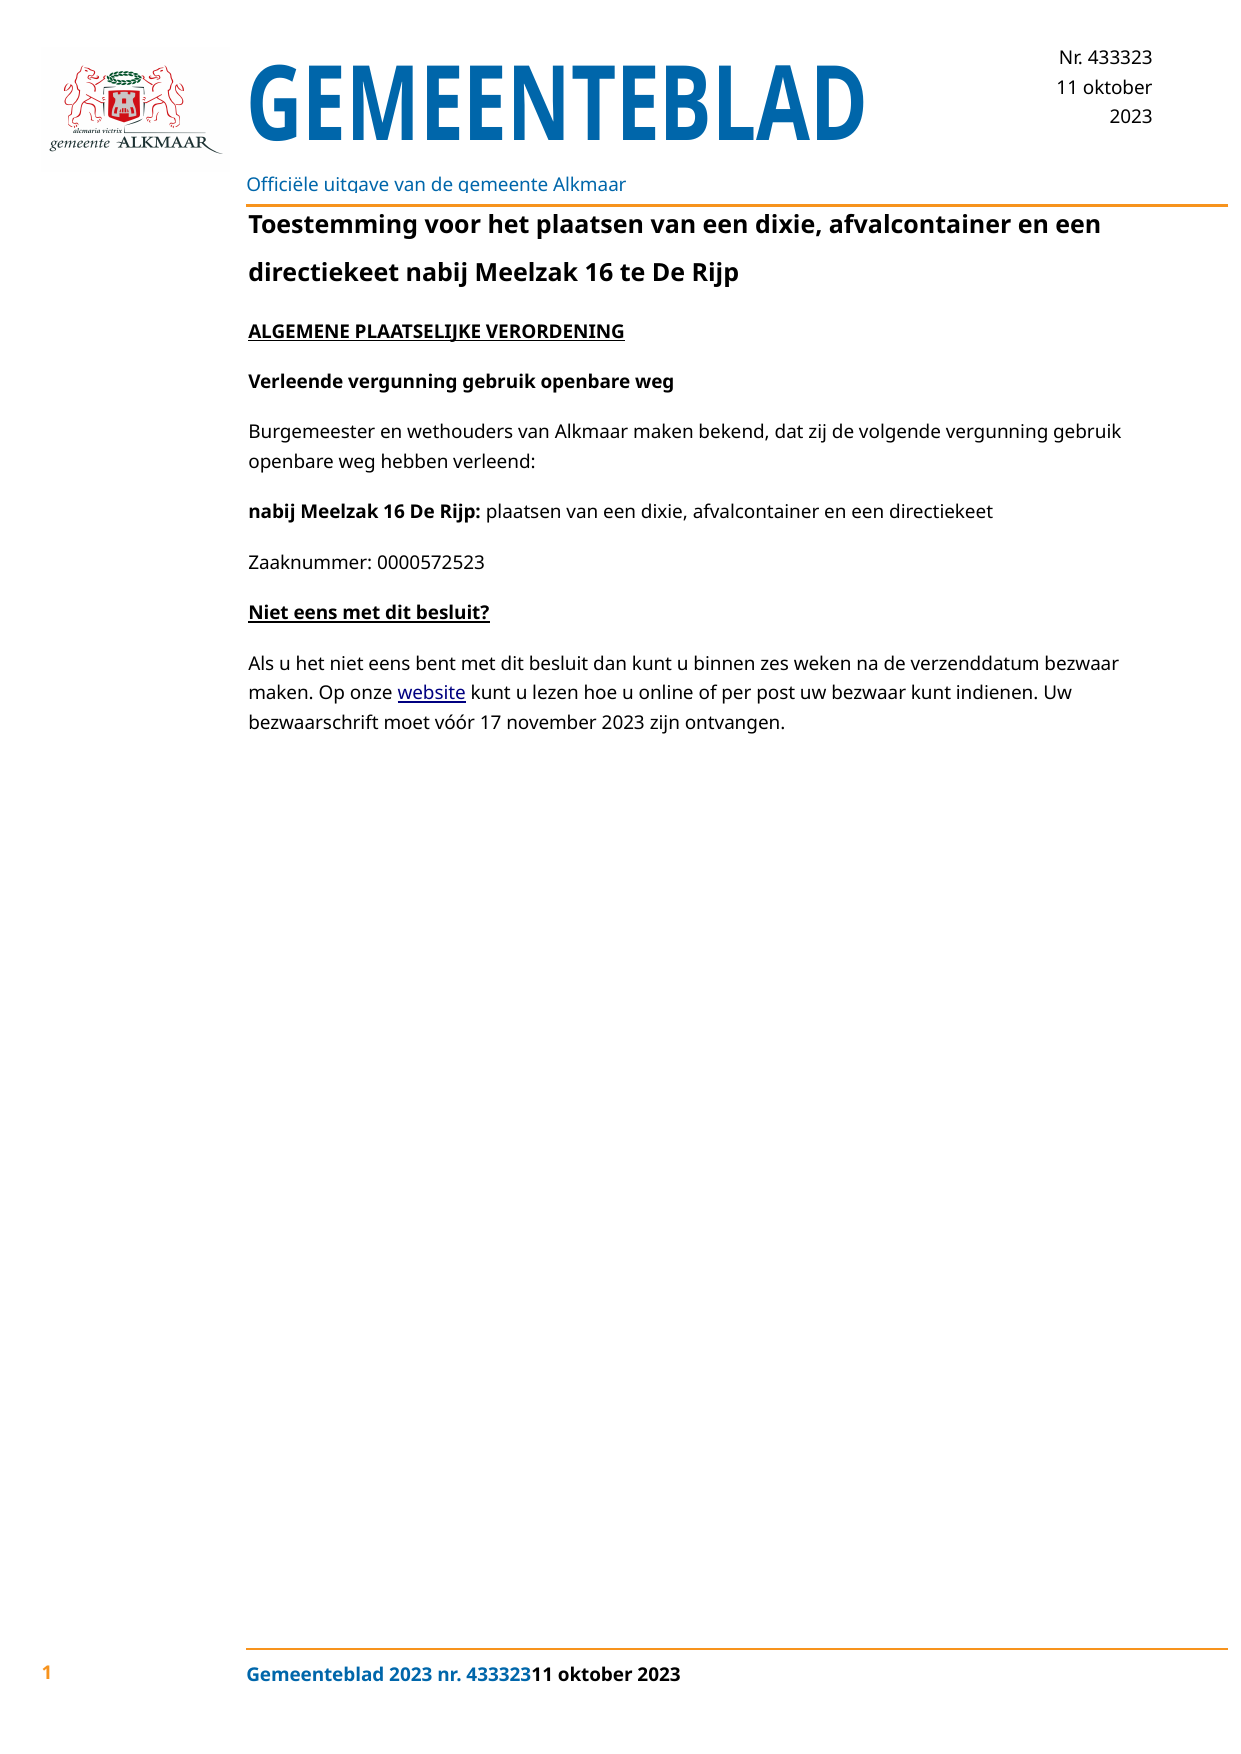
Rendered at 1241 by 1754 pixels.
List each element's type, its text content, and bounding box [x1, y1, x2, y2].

text ALGEMENE PLAATSELIJKE VERORDENING [248, 318, 1152, 344]
text Zaaknummer: 0000572523 [248, 549, 1152, 575]
text nabij Meelzak 16 De Rijp: plaatsen van een dixie, afvalcontainer en een directiekeet [248, 499, 1152, 524]
text Verleende vergunning gebruik openbare weg [248, 368, 1152, 394]
text Toestemming voor het plaatsen van een dixie, afvalcontainer en een directiekeet nabij Meelzak 16 te De Rijp [248, 207, 1152, 288]
picture [41, 47, 231, 172]
text Burgemeester en wethouders van Alkmaar maken bekend, dat zij de volgende vergunning gebruik openbare weg hebben verleend: [248, 419, 1152, 474]
text Niet eens met dit besluit? [248, 599, 1152, 625]
text Als u het niet eens bent met dit besluit dan kunt u binnen zes weken na de verzenddatum bezwaar maken. Op onze website kunt u lezen hoe u online of per post uw bezwaar kunt indienen. Uw bezwaarschrift moet vóór 17 november 2023 zijn ontvangen. [248, 650, 1152, 735]
